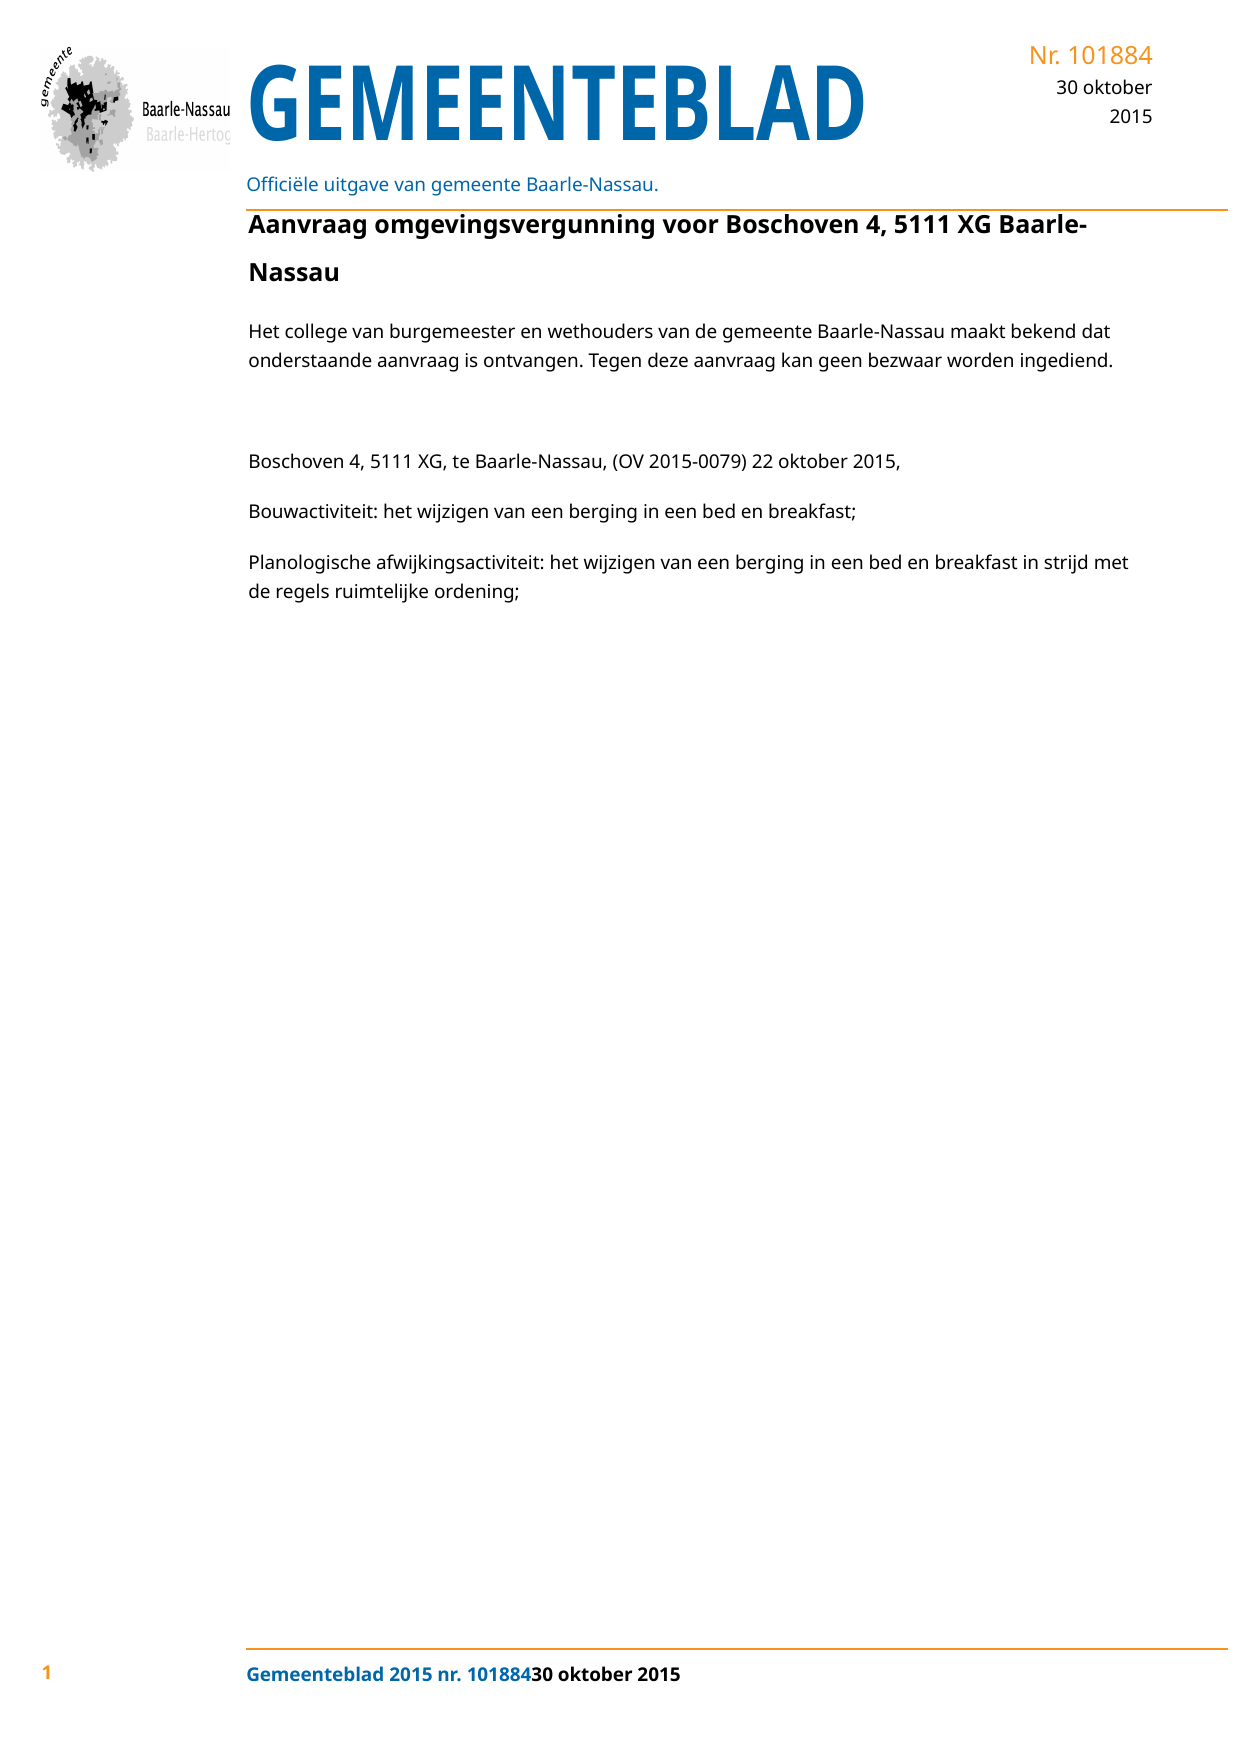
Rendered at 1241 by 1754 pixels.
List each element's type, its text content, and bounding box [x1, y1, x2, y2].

text Planologische afwijkingsactiviteit: het wijzigen van een berging in een bed en breakfast in strijd met de regels ruimtelijke ordening; [248, 549, 1152, 604]
text Bouwactiviteit: het wijzigen van een berging in een bed en breakfast; [248, 499, 1152, 524]
text Aanvraag omgevingsvergunning voor Boschoven 4, 5111 XG Baarle-Nassau [248, 211, 1152, 288]
picture [41, 47, 231, 172]
text Boschoven 4, 5111 XG, te Baarle-Nassau, (OV 2015-0079) 22 oktober 2015, [248, 448, 1152, 474]
text Het college van burgemeester en wethouders van de gemeente Baarle-Nassau maakt bekend dat onderstaande aanvraag is ontvangen. Tegen deze aanvraag kan geen bezwaar worden ingediend. [248, 318, 1152, 373]
